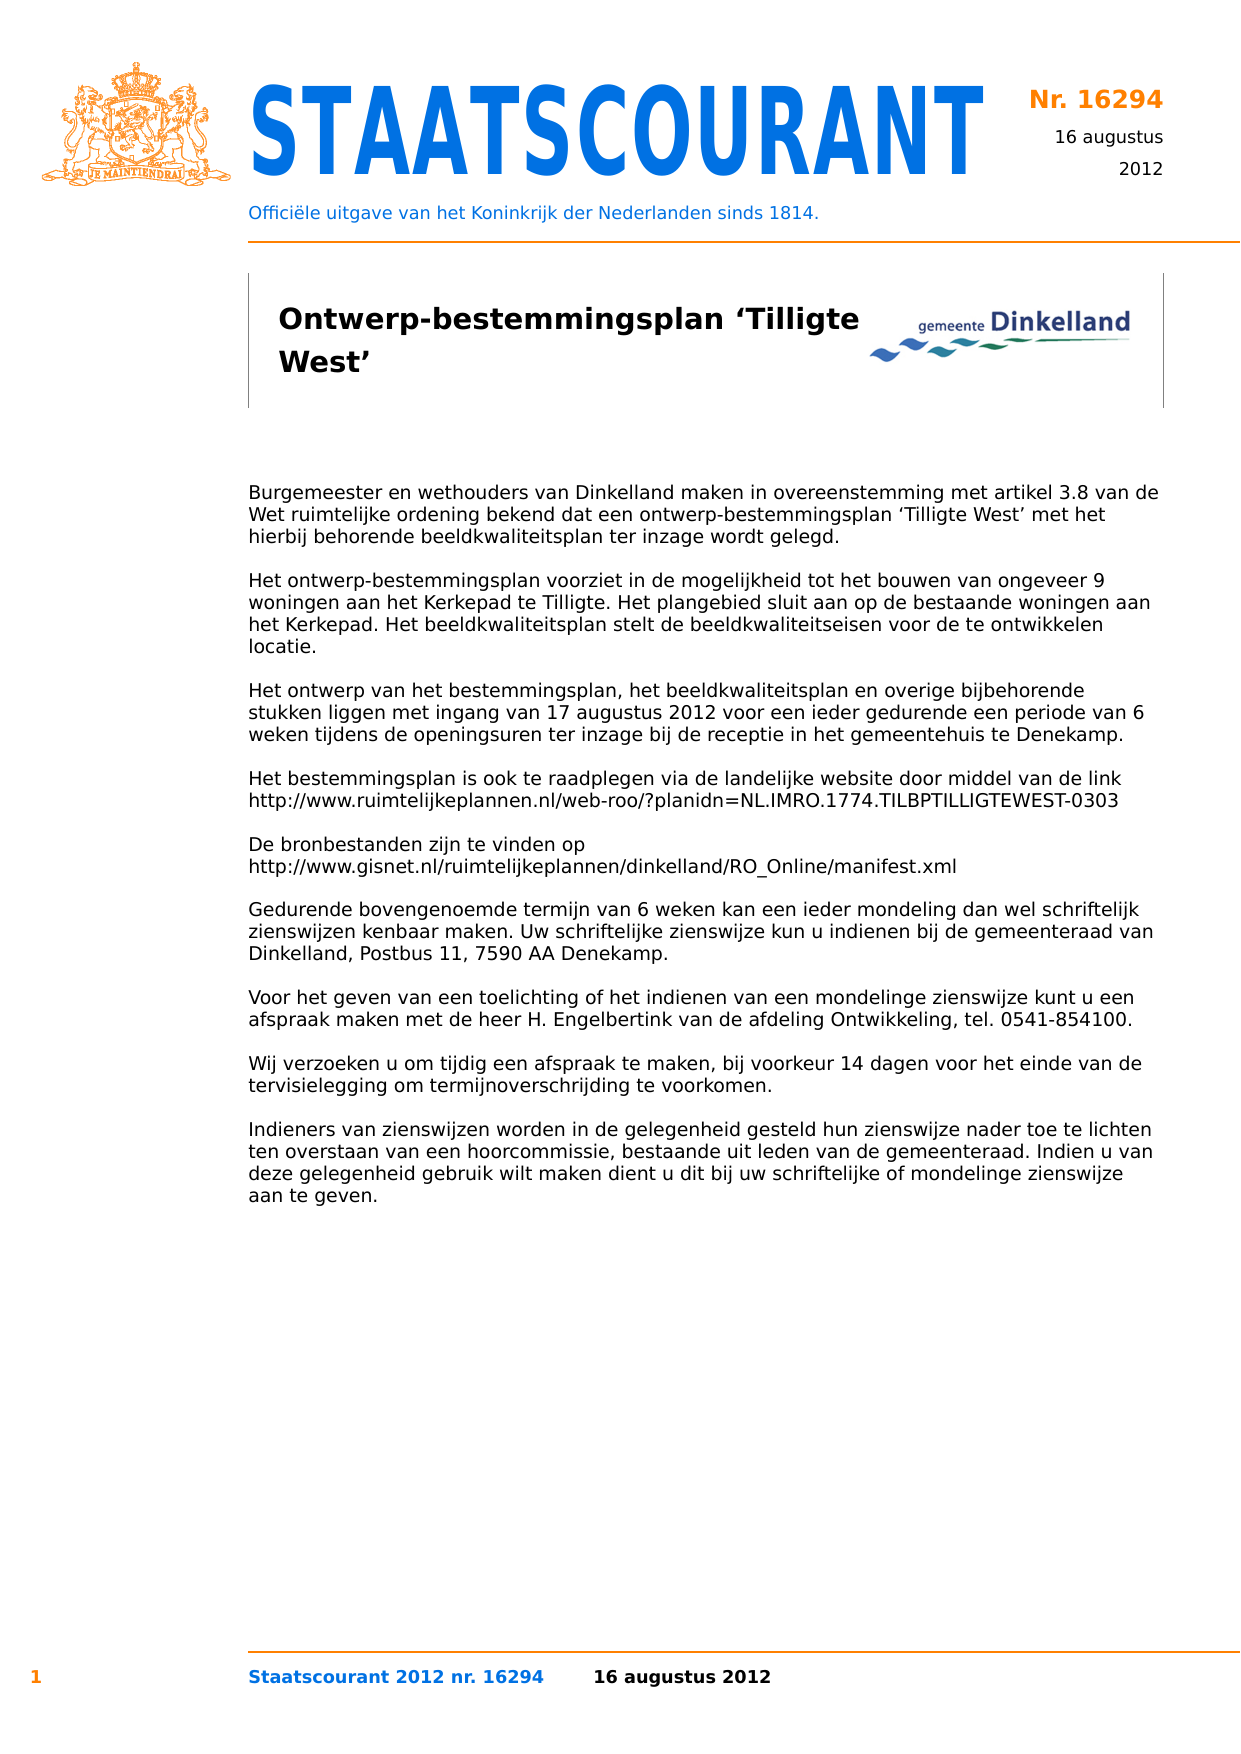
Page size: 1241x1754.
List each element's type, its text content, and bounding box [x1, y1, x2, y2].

text Voor het geven van een toelichting of het indienen van een mondelinge zienswijze kunt u een afspraak maken met de heer H. Engelbertink van de afdeling Ontwikkeling, tel. 0541-854100. [248, 987, 1163, 1031]
text Indieners van zienswijzen worden in de gelegenheid gesteld hun zienswijze nader toe te lichten ten overstaan van een hoorcommissie, bestaande uit leden van de gemeenteraad. Indien u van deze gelegenheid gebruik wilt maken dient u dit bij uw schriftelijke of mondelinge zienswijze aan te geven. [248, 1119, 1163, 1207]
text Het bestemmingsplan is ook te raadplegen via de landelijke website door middel van de link [248, 768, 1163, 790]
table_cell 2012 [998, 153, 1240, 203]
text Gedurende bovengenoemde termijn van 6 weken kan een ieder mondeling dan wel schriftelijk zienswijzen kenbaar maken. Uw schriftelijke zienswijze kun u indienen bij de gemeenteraad van Dinkelland, Postbus 11, 7590 AA Denekamp. [248, 899, 1163, 965]
table_cell Officiële uitgave van het Koninkrijk der Nederlanden sinds 1814. [248, 203, 1240, 241]
table_header Nr. 16294 [998, 62, 1240, 121]
picture [867, 302, 1134, 368]
table_header [25, 62, 248, 241]
text De bronbestanden zijn te vinden op http://www.gisnet.nl/ruimtelijkeplannen/dinkelland/RO_Online/manifest.xml [248, 833, 1163, 877]
text Het ontwerp-bestemmingsplan voorziet in de mogelijkheid tot het bouwen van ongeveer 9 woningen aan het Kerkepad te Tilligte. Het plangebied sluit aan op de bestaande woningen aan het Kerkepad. Het beeldkwaliteitsplan stelt de beeldkwaliteitseisen voor de te ontwikkelen locatie. [248, 570, 1163, 658]
text Burgemeester en wethouders van Dinkelland maken in overeenstemming met artikel 3.8 van de Wet ruimtelijke ordening bekend dat een ontwerp-bestemmingsplan ‘Tilligte West’ met het hierbij behorende beeldkwaliteitsplan ter inzage wordt gelegd. [248, 482, 1163, 548]
text Wij verzoeken u om tijdig een afspraak te maken, bij voorkeur 14 dagen voor het einde van de tervisielegging om termijnoverschrijding te voorkomen. [248, 1053, 1163, 1097]
text http://www.ruimtelijkeplannen.nl/web-roo/?planidn=NL.IMRO.1774.TILBPTILLIGTEWEST-0303 [248, 790, 1163, 812]
subtitle Ontwerp-bestemmingsplan ‘Tilligte West’ [249, 273, 1163, 408]
table_header STAATSCOURANT [248, 62, 998, 203]
table_cell 16 augustus [998, 121, 1240, 153]
picture [41, 62, 231, 186]
text Het ontwerp van het bestemmingsplan, het beeldkwaliteitsplan en overige bijbehorende stukken liggen met ingang van 17 augustus 2012 voor een ieder gedurende een periode van 6 weken tijdens de openingsuren ter inzage bij de receptie in het gemeentehuis te Denekamp. [248, 680, 1163, 746]
